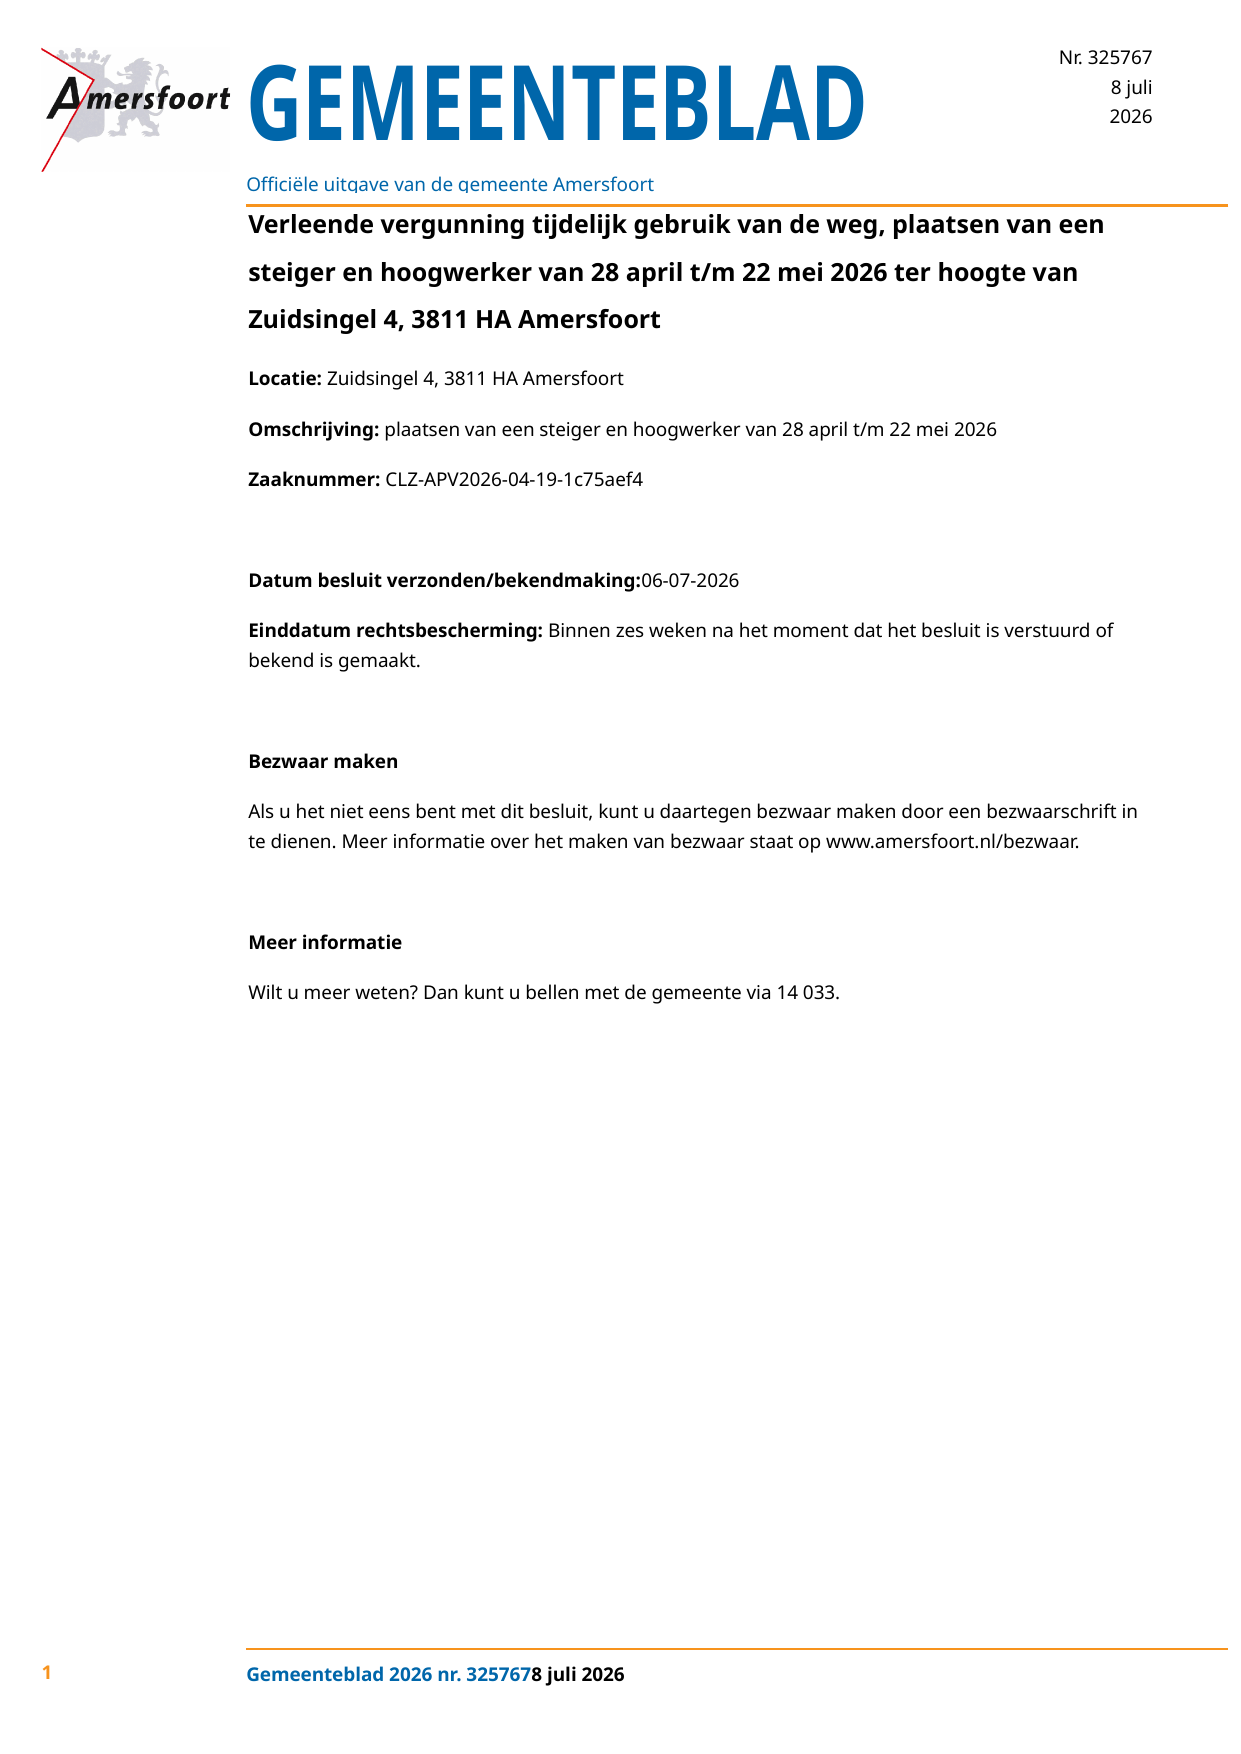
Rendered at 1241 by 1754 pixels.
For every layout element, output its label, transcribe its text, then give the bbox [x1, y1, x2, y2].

text Als u het niet eens bent met dit besluit, kunt u daartegen bezwaar maken door een bezwaarschrift in te dienen. Meer informatie over het maken van bezwaar staat op www.amersfoort.nl/bezwaar. [248, 798, 1152, 854]
text Wilt u meer weten? Dan kunt u bellen met de gemeente via 14 033. [248, 979, 1152, 1005]
text Einddatum rechtsbescherming: Binnen zes weken na het moment dat het besluit is verstuurd of bekend is gemaakt. [248, 618, 1152, 673]
text Zaaknummer: CLZ-APV2026-04-19-1c75aef4 [248, 466, 1152, 492]
text Meer informatie [248, 929, 1152, 954]
text Bezwaar maken [248, 748, 1152, 774]
text Locatie: Zuidsingel 4, 3811 HA Amersfoort [248, 366, 1152, 391]
text Omschrijving: plaatsen van een steiger en hoogwerker van 28 april t/m 22 mei 2026 [248, 416, 1152, 442]
picture [41, 47, 231, 172]
text Datum besluit verzonden/bekendmaking:06-07-2026 [248, 567, 1152, 593]
text Verleende vergunning tijdelijk gebruik van de weg, plaatsen van een steiger en hoogwerker van 28 april t/m 22 mei 2026 ter hoogte van Zuidsingel 4, 3811 HA Amersfoort [248, 207, 1152, 336]
